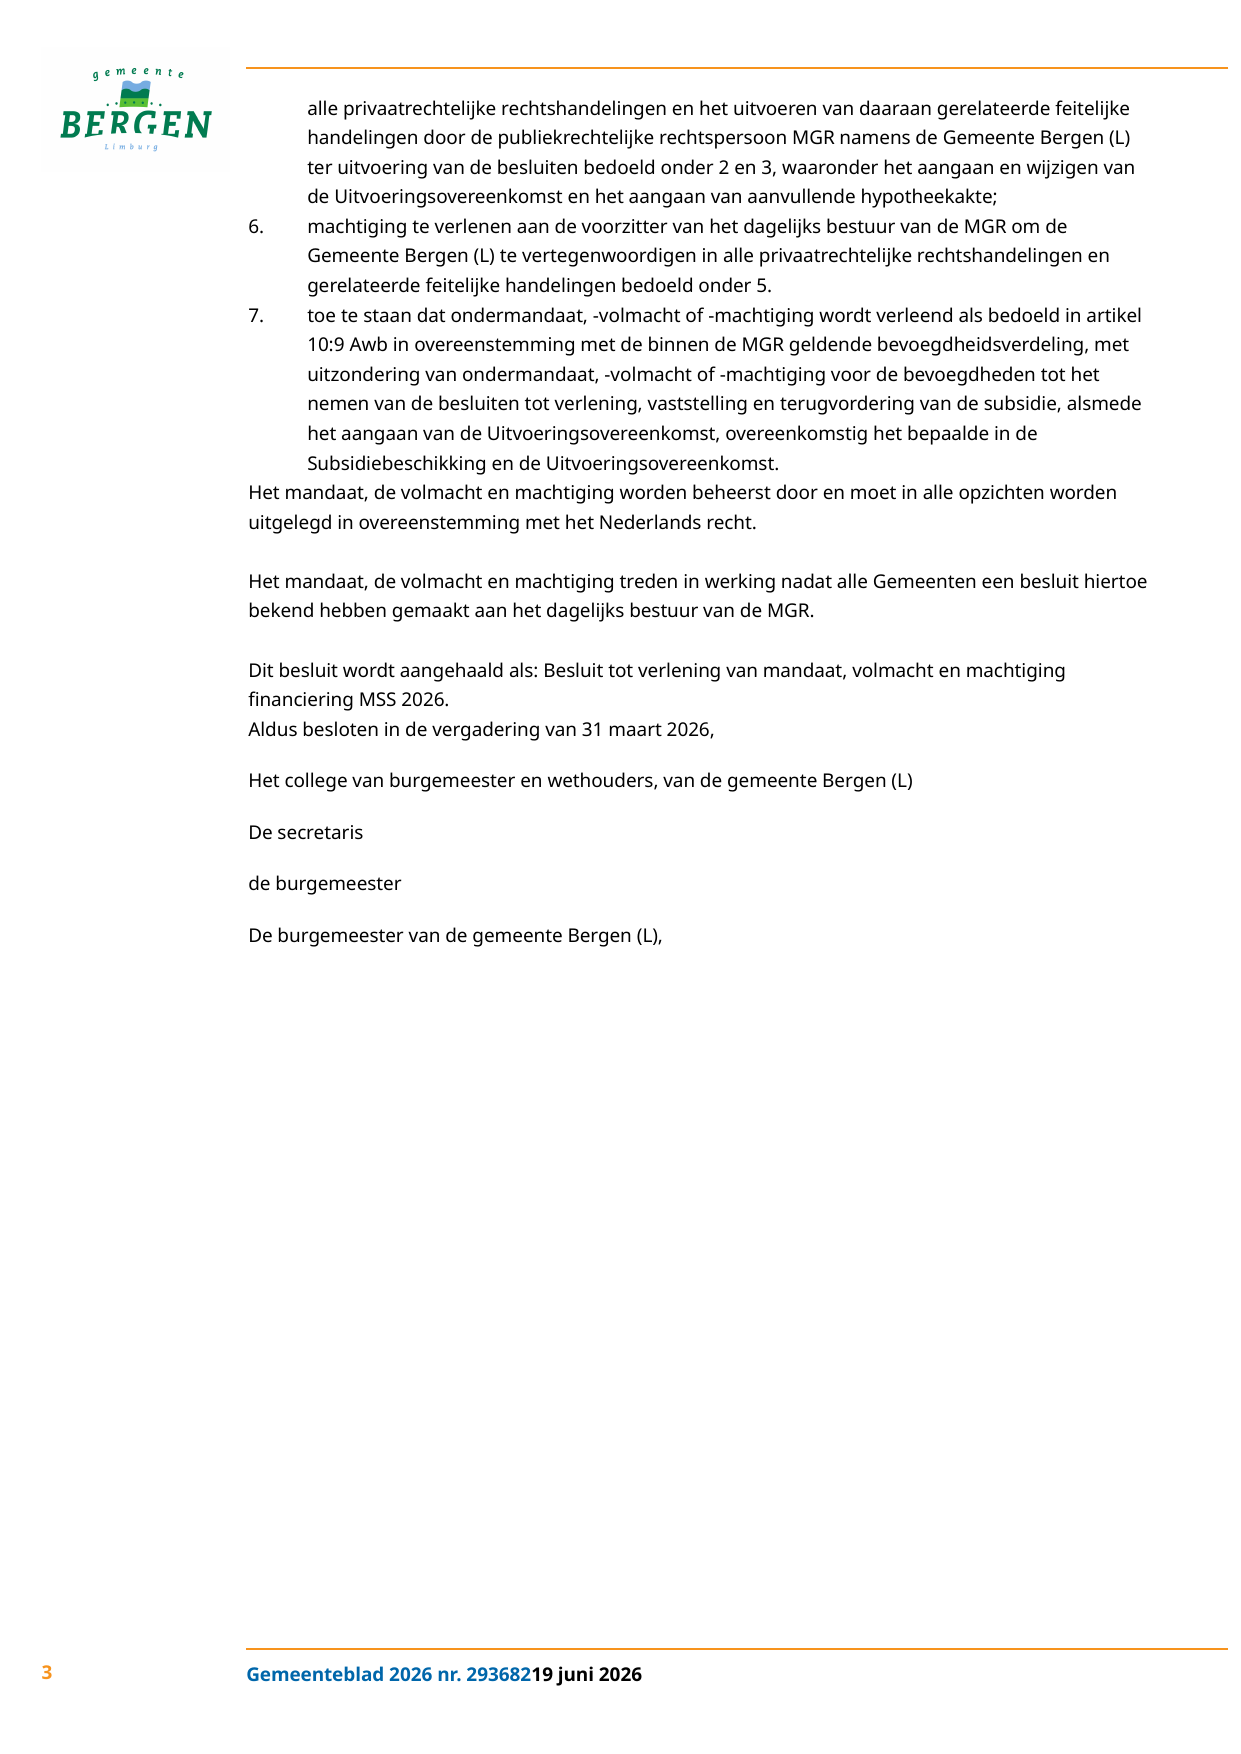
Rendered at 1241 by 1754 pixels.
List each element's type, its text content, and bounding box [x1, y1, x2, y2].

list machtiging te verlenen aan de voorzitter van het dagelijks bestuur van de MGR om de Gemeente Bergen (L) te vertegenwoordigen in alle privaatrechtelijke rechtshandelingen en gerelateerde feitelijke handelingen bedoeld onder 5. [248, 213, 1152, 298]
text Dit besluit wordt aangehaald als: Besluit tot verlening van mandaat, volmacht en machtiging financiering MSS 2026. [248, 657, 1152, 712]
text De burgemeester van de gemeente Bergen (L), [248, 922, 1152, 948]
text Het college van burgemeester en wethouders, van de gemeente Bergen (L) [248, 767, 1152, 793]
text Het mandaat, de volmacht en machtiging treden in werking nadat alle Gemeenten een besluit hiertoe bekend hebben gemaakt aan het dagelijks bestuur van de MGR. [248, 568, 1152, 623]
text de burgemeester [248, 870, 1152, 896]
list toe te staan dat ondermandaat, -volmacht of -machtiging wordt verleend als bedoeld in artikel 10:9 Awb in overeenstemming met de binnen de MGR geldende bevoegdheidsverdeling, met uitzondering van ondermandaat, -volmacht of -machtiging voor de bevoegdheden tot het nemen van de besluiten tot verlening, vaststelling en terugvordering van de subsidie, alsmede het aangaan van de Uitvoeringsovereenkomst, overeenkomstig het bepaalde in de Subsidiebeschikking en de Uitvoeringsovereenkomst. [248, 302, 1152, 476]
text Het mandaat, de volmacht en machtiging worden beheerst door en moet in alle opzichten worden uitgelegd in overeenstemming met het Nederlands recht. [248, 479, 1152, 535]
text De secretaris [248, 819, 1152, 845]
text Aldus besloten in de vergadering van 31 maart 2026, [248, 716, 1152, 742]
picture [41, 47, 231, 172]
list alle privaatrechtelijke rechtshandelingen en het uitvoeren van daaraan gerelateerde feitelijke handelingen door de publiekrechtelijke rechtspersoon MGR namens de Gemeente Bergen (L) ter uitvoering van de besluiten bedoeld onder 2 en 3, waaronder het aangaan en wijzigen van de Uitvoeringsovereenkomst en het aangaan van aanvullende hypotheekakte; [248, 95, 1152, 209]
